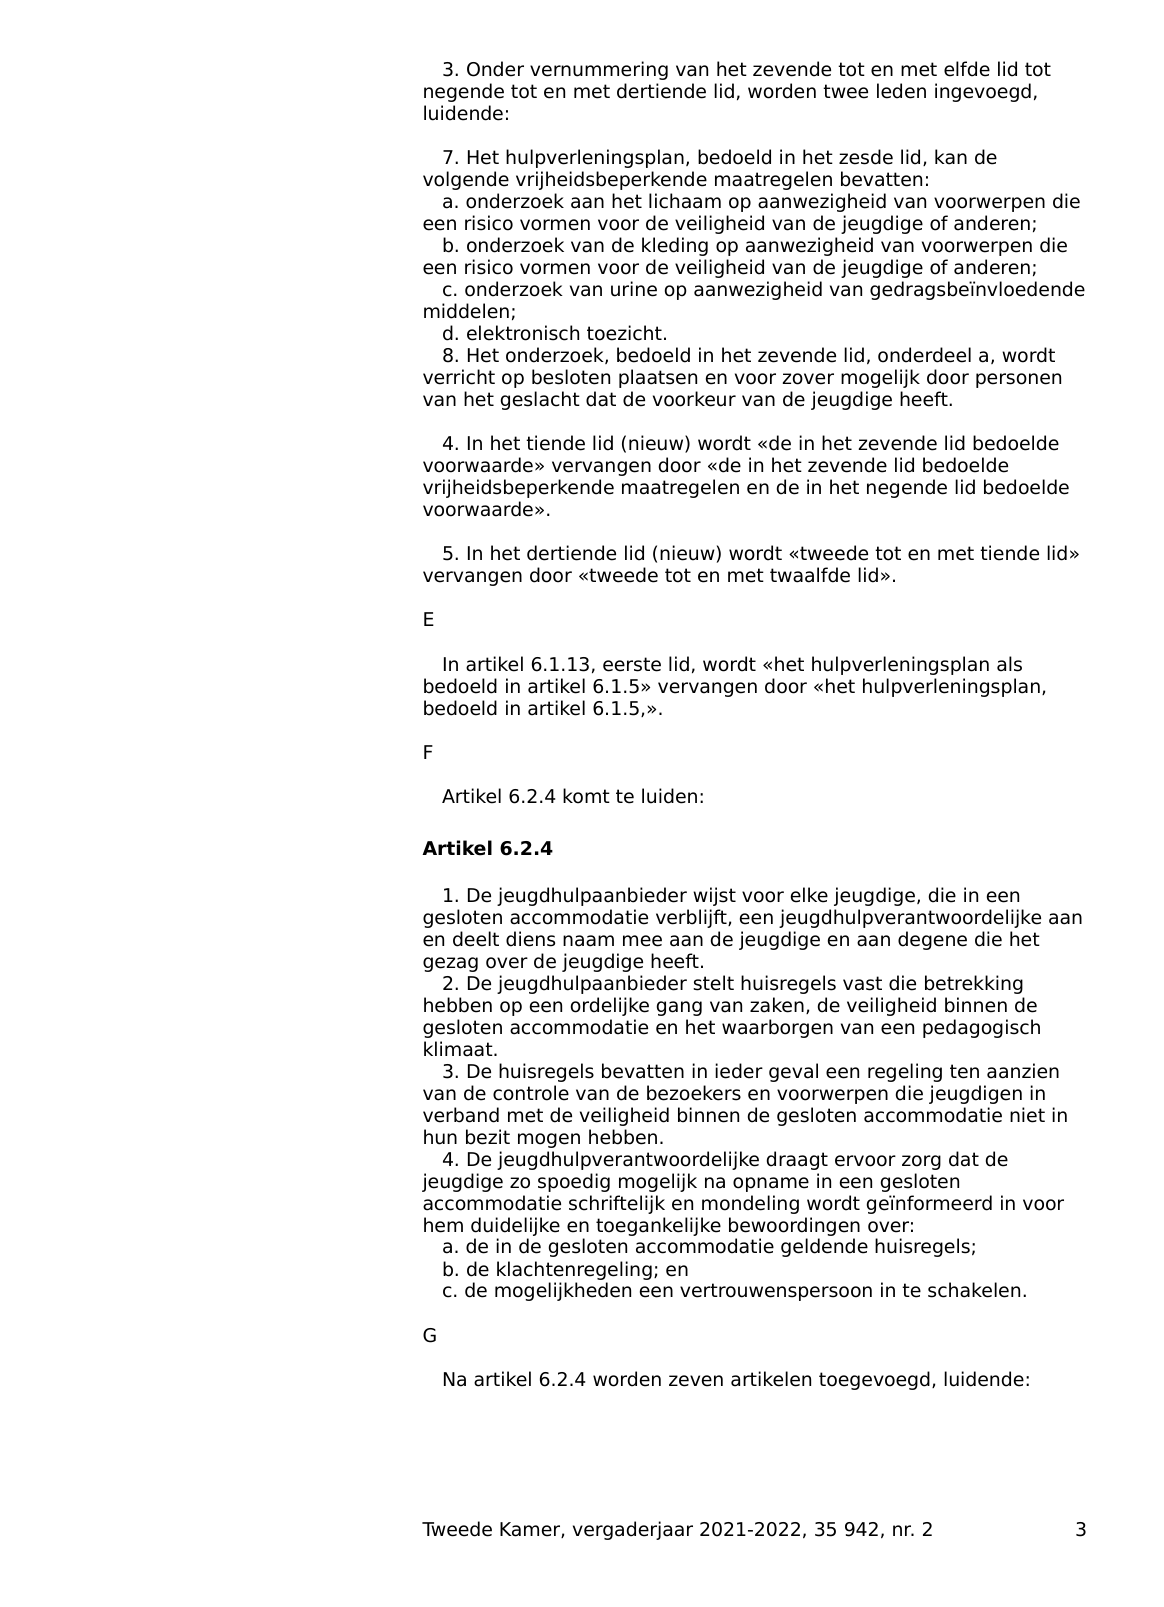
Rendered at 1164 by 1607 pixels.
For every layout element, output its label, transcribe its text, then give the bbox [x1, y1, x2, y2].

text b. onderzoek van de kleding op aanwezigheid van voorwerpen die een risico vormen voor de veiligheid van de jeugdige of anderen; [422, 235, 1087, 279]
text 4. In het tiende lid (nieuw) wordt «de in het zevende lid bedoelde voorwaarde» vervangen door «de in het zevende lid bedoelde vrijheidsbeperkende maatregelen en de in het negende lid bedoelde voorwaarde». [422, 433, 1087, 521]
text b. de klachtenregeling; en [422, 1258, 1087, 1280]
text d. elektronisch toezicht. [422, 323, 1087, 345]
text Artikel 6.2.4 komt te luiden: [422, 786, 1087, 808]
text Na artikel 6.2.4 worden zeven artikelen toegevoegd, luidende: [422, 1369, 1087, 1391]
text 5. In het dertiende lid (nieuw) wordt «tweede tot en met tiende lid» vervangen door «tweede tot en met twaalfde lid». [422, 543, 1087, 587]
text c. de mogelijkheden een vertrouwenspersoon in te schakelen. [422, 1280, 1087, 1302]
text In artikel 6.1.13, eerste lid, wordt «het hulpverleningsplan als bedoeld in artikel 6.1.5» vervangen door «het hulpverleningsplan, bedoeld in artikel 6.1.5,». [422, 653, 1087, 719]
text 7. Het hulpverleningsplan, bedoeld in het zesde lid, kan de volgende vrijheidsbeperkende maatregelen bevatten: [422, 147, 1087, 191]
text G [422, 1324, 1087, 1347]
text 3. De huisregels bevatten in ieder geval een regeling ten aanzien van de controle van de bezoekers en voorwerpen die jeugdigen in verband met de veiligheid binnen de gesloten accommodatie niet in hun bezit mogen hebben. [422, 1061, 1087, 1148]
text a. onderzoek aan het lichaam op aanwezigheid van voorwerpen die een risico vormen voor de veiligheid van de jeugdige of anderen; [422, 191, 1087, 235]
text c. onderzoek van urine op aanwezigheid van gedragsbeïnvloedende middelen; [422, 279, 1087, 323]
text E [422, 609, 1087, 631]
text 4. De jeugdhulpverantwoordelijke draagt ervoor zorg dat de jeugdige zo spoedig mogelijk na opname in een gesloten accommodatie schriftelijk en mondeling wordt geïnformeerd in voor hem duidelijke en toegankelijke bewoordingen over: [422, 1148, 1087, 1236]
text a. de in de gesloten accommodatie geldende huisregels; [422, 1236, 1087, 1258]
text 1. De jeugdhulpaanbieder wijst voor elke jeugdige, die in een gesloten accommodatie verblijft, een jeugdhulpverantwoordelijke aan en deelt diens naam mee aan de jeugdige en aan degene die het gezag over de jeugdige heeft. [422, 885, 1087, 973]
text F [422, 742, 1087, 764]
text 3. Onder vernummering van het zevende tot en met elfde lid tot negende tot en met dertiende lid, worden twee leden ingevoegd, luidende: [422, 59, 1087, 125]
text 2. De jeugdhulpaanbieder stelt huisregels vast die betrekking hebben op een ordelijke gang van zaken, de veiligheid binnen de gesloten accommodatie en het waarborgen van een pedagogisch klimaat. [422, 973, 1087, 1061]
subtitle Artikel 6.2.4 [422, 838, 1087, 860]
text 8. Het onderzoek, bedoeld in het zevende lid, onderdeel a, wordt verricht op besloten plaatsen en voor zover mogelijk door personen van het geslacht dat de voorkeur van de jeugdige heeft. [422, 345, 1087, 411]
